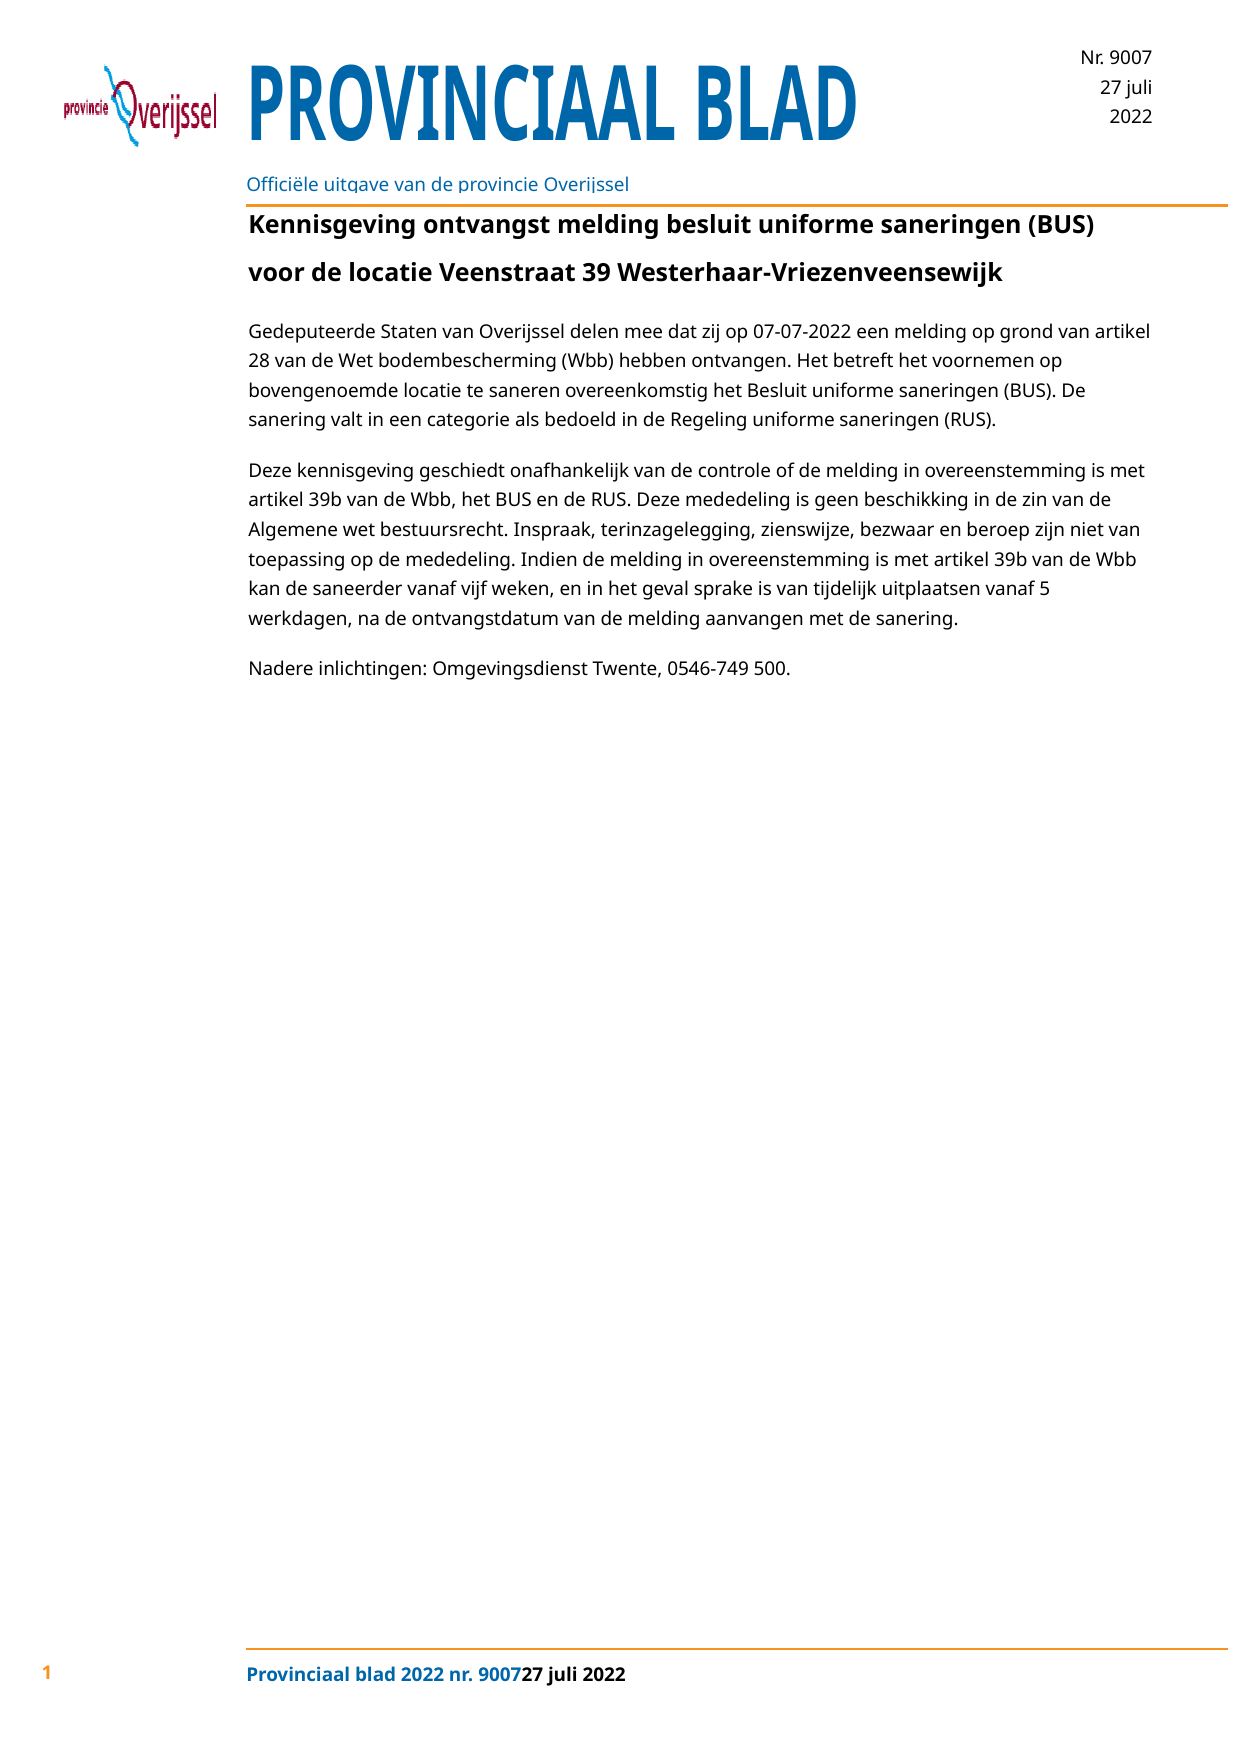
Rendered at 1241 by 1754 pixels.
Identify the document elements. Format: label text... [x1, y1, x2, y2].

text Gedeputeerde Staten van Overijssel delen mee dat zij op 07-07-2022 een melding op grond van artikel 28 van de Wet bodembescherming (Wbb) hebben ontvangen. Het betreft het voornemen op bovengenoemde locatie te saneren overeenkomstig het Besluit uniforme saneringen (BUS). De sanering valt in een categorie als bedoeld in de Regeling uniforme saneringen (RUS). [248, 318, 1152, 432]
text Nadere inlichtingen: Omgevingsdienst Twente, 0546-749 500. [248, 655, 1152, 681]
picture [41, 47, 231, 172]
text Kennisgeving ontvangst melding besluit uniforme saneringen (BUS) voor de locatie Veenstraat 39 Westerhaar-Vriezenveensewijk [248, 207, 1152, 288]
text Deze kennisgeving geschiedt onafhankelijk van de controle of de melding in overeenstemming is met artikel 39b van de Wbb, het BUS en de RUS. Deze mededeling is geen beschikking in de zin van de Algemene wet bestuursrecht. Inspraak, terinzagelegging, zienswijze, bezwaar en beroep zijn niet van toepassing op de mededeling. Indien de melding in overeenstemming is met artikel 39b van de Wbb kan de saneerder vanaf vijf weken, en in het geval sprake is van tijdelijk uitplaatsen vanaf 5 werkdagen, na de ontvangstdatum van de melding aanvangen met de sanering. [248, 457, 1152, 631]
